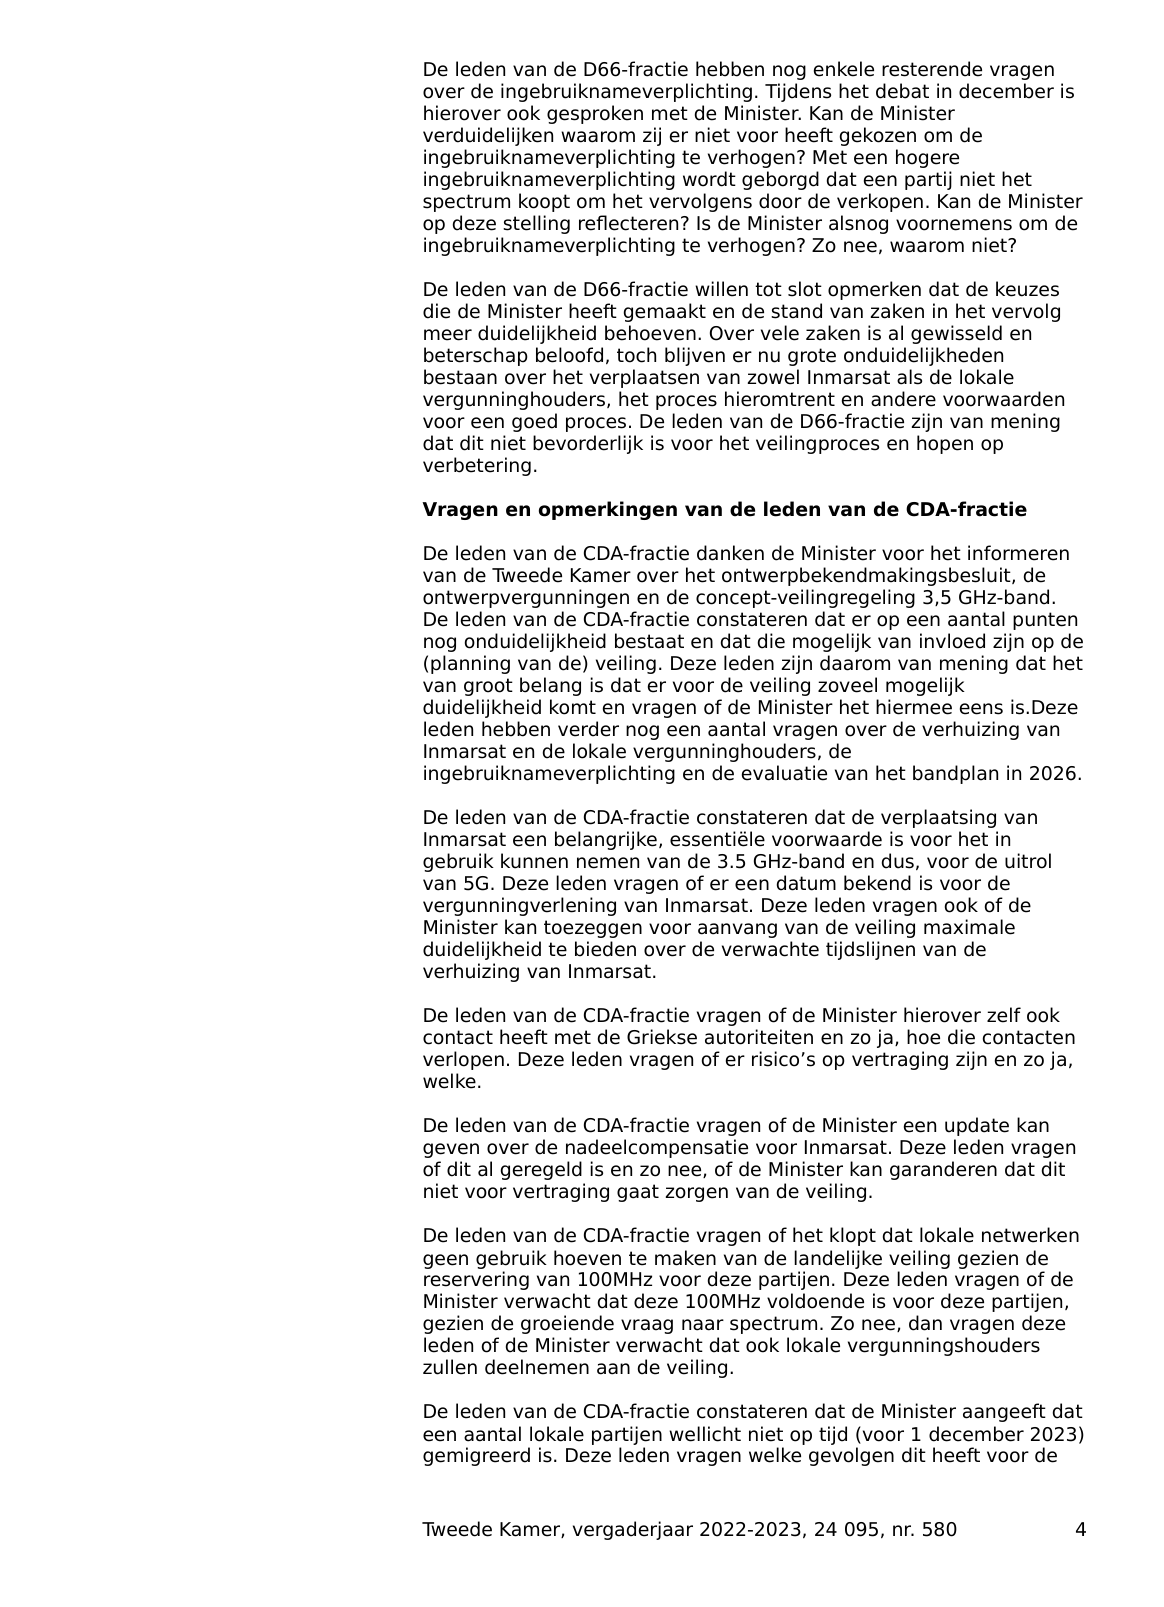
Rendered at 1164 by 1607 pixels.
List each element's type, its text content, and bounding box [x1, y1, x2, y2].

text De leden van de CDA-fractie vragen of het klopt dat lokale netwerken geen gebruik hoeven te maken van de landelijke veiling gezien de reservering van 100MHz voor deze partijen. Deze leden vragen of de Minister verwacht dat deze 100MHz voldoende is voor deze partijen, gezien de groeiende vraag naar spectrum. Zo nee, dan vragen deze leden of de Minister verwacht dat ook lokale vergunningshouders zullen deelnemen aan de veiling. [422, 1225, 1087, 1379]
text De leden van de CDA-fractie danken de Minister voor het informeren van de Tweede Kamer over het ontwerpbekendmakingsbesluit, de ontwerpvergunningen en de concept-veilingregeling 3,5 GHz-band. De leden van de CDA-fractie constateren dat er op een aantal punten nog onduidelijkheid bestaat en dat die mogelijk van invloed zijn op de (planning van de) veiling. Deze leden zijn daarom van mening dat het van groot belang is dat er voor de veiling zoveel mogelijk duidelijkheid komt en vragen of de Minister het hiermee eens is.Deze leden hebben verder nog een aantal vragen over de verhuizing van Inmarsat en de lokale vergunninghouders, de ingebruiknameverplichting en de evaluatie van het bandplan in 2026. [422, 543, 1087, 785]
text De leden van de CDA-fractie vragen of de Minister hierover zelf ook contact heeft met de Griekse autoriteiten en zo ja, hoe die contacten verlopen. Deze leden vragen of er risico’s op vertraging zijn en zo ja, welke. [422, 1005, 1087, 1093]
text De leden van de D66-fractie hebben nog enkele resterende vragen over de ingebruiknameverplichting. Tijdens het debat in december is hierover ook gesproken met de Minister. Kan de Minister verduidelijken waarom zij er niet voor heeft gekozen om de ingebruiknameverplichting te verhogen? Met een hogere ingebruiknameverplichting wordt geborgd dat een partij niet het spectrum koopt om het vervolgens door de verkopen. Kan de Minister op deze stelling reflecteren? Is de Minister alsnog voornemens om de ingebruiknameverplichting te verhogen? Zo nee, waarom niet? [422, 59, 1087, 257]
text De leden van de D66-fractie willen tot slot opmerken dat de keuzes die de Minister heeft gemaakt en de stand van zaken in het vervolg meer duidelijkheid behoeven. Over vele zaken is al gewisseld en beterschap beloofd, toch blijven er nu grote onduidelijkheden bestaan over het verplaatsen van zowel Inmarsat als de lokale vergunninghouders, het proces hieromtrent en andere voorwaarden voor een goed proces. De leden van de D66-fractie zijn van mening dat dit niet bevorderlijk is voor het veilingproces en hopen op verbetering. [422, 279, 1087, 477]
text De leden van de CDA-fractie constateren dat de Minister aangeeft dat een aantal lokale partijen wellicht niet op tijd (voor 1 december 2023) gemigreerd is. Deze leden vragen welke gevolgen dit heeft voor de [422, 1401, 1087, 1467]
subtitle Vragen en opmerkingen van de leden van de CDA-fractie [422, 499, 1087, 521]
text De leden van de CDA-fractie vragen of de Minister een update kan geven over de nadeelcompensatie voor Inmarsat. Deze leden vragen of dit al geregeld is en zo nee, of de Minister kan garanderen dat dit niet voor vertraging gaat zorgen van de veiling. [422, 1115, 1087, 1203]
text De leden van de CDA-fractie constateren dat de verplaatsing van Inmarsat een belangrijke, essentiële voorwaarde is voor het in gebruik kunnen nemen van de 3.5 GHz-band en dus, voor de uitrol van 5G. Deze leden vragen of er een datum bekend is voor de vergunningverlening van Inmarsat. Deze leden vragen ook of de Minister kan toezeggen voor aanvang van de veiling maximale duidelijkheid te bieden over de verwachte tijdslijnen van de verhuizing van Inmarsat. [422, 807, 1087, 983]
